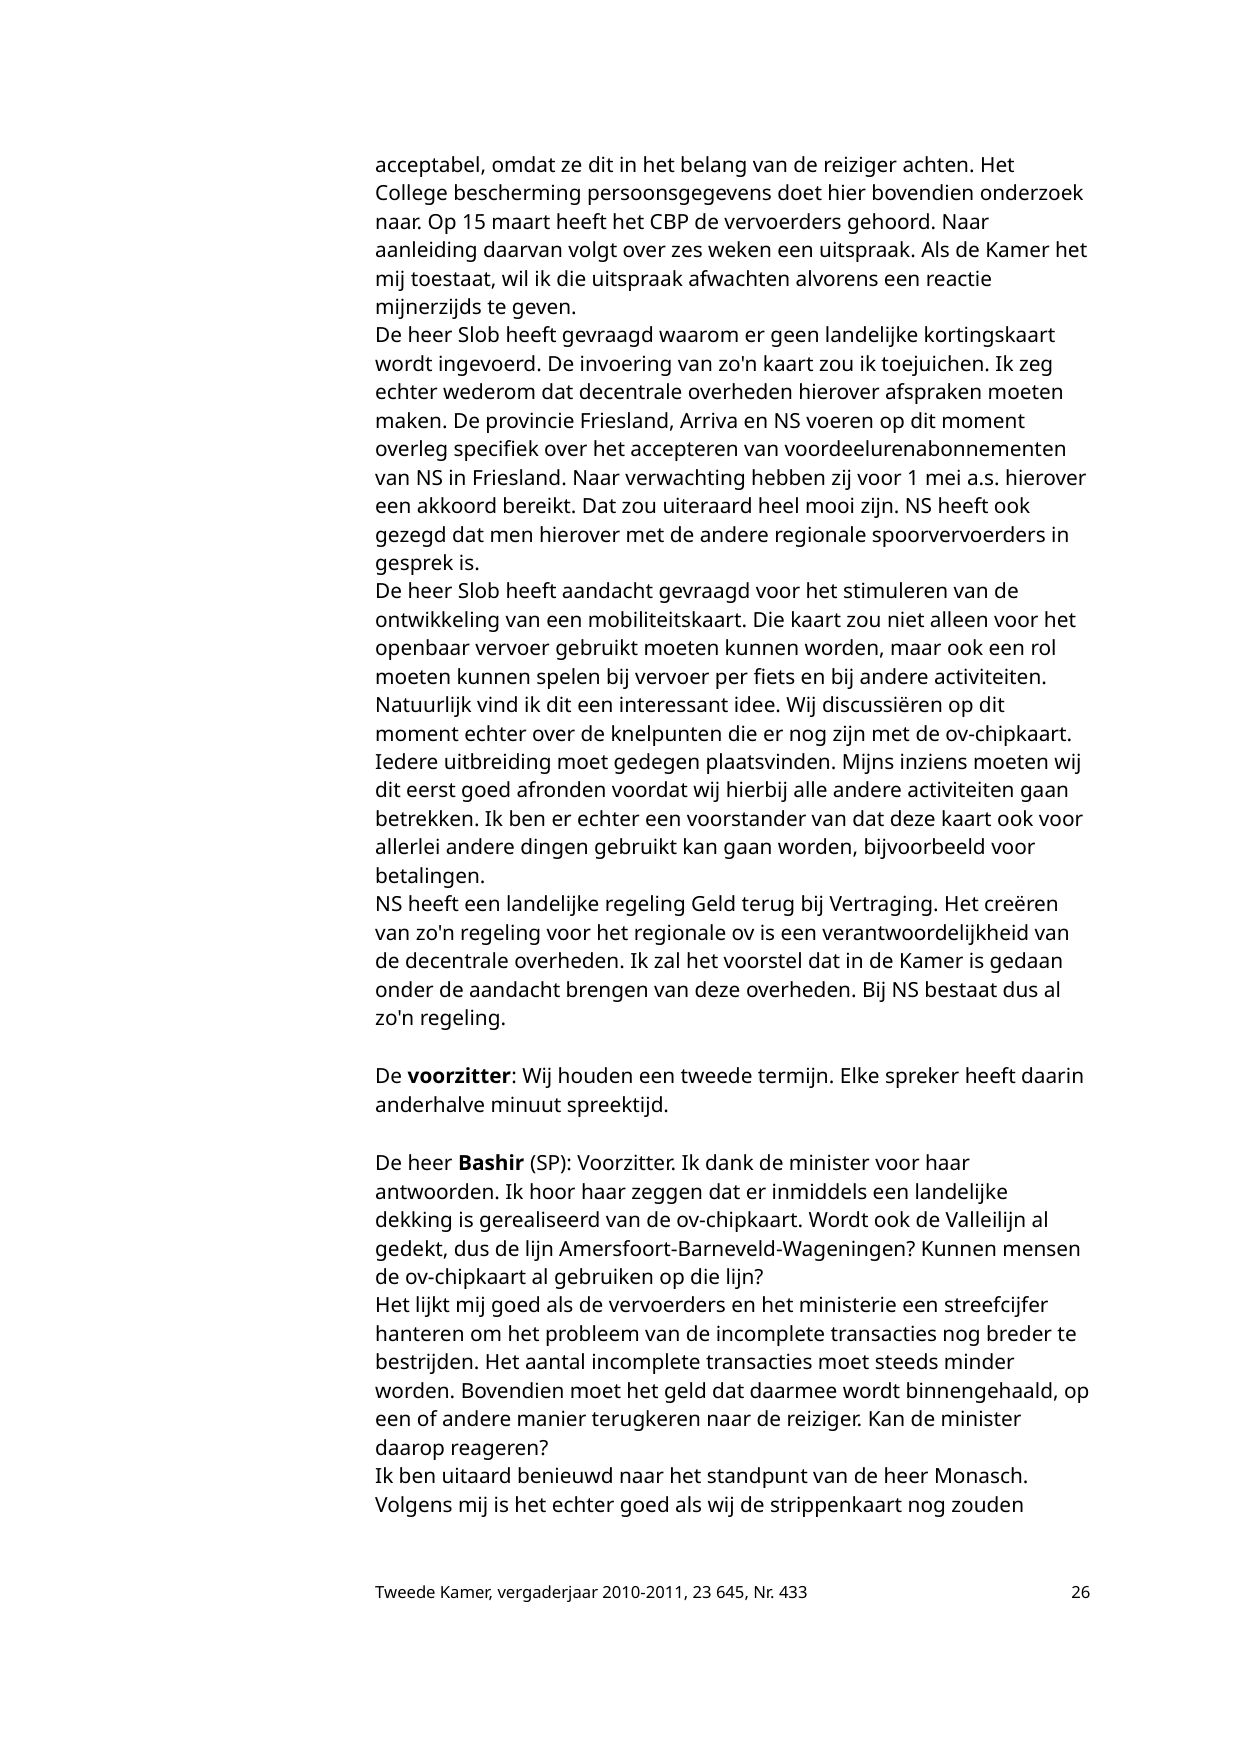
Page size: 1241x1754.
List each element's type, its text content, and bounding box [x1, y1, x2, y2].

text De heer Slob heeft gevraagd waarom er geen landelijke kortingskaart wordt ingevoerd. De invoering van zo'n kaart zou ik toejuichen. Ik zeg echter wederom dat decentrale overheden hierover afspraken moeten maken. De provincie Friesland, Arriva en NS voeren op dit moment overleg specifiek over het accepteren van voordeelurenabonnementen van NS in Friesland. Naar verwachting hebben zij voor 1 mei a.s. hierover een akkoord bereikt. Dat zou uiteraard heel mooi zijn. NS heeft ook gezegd dat men hierover met de andere regionale spoorvervoerders in gesprek is. [375, 321, 1090, 577]
text De voorzitter: Wij houden een tweede termijn. Elke spreker heeft daarin anderhalve minuut spreektijd. [375, 1062, 1090, 1118]
text De heer Slob heeft aandacht gevraagd voor het stimuleren van de ontwikkeling van een mobiliteitskaart. Die kaart zou niet alleen voor het openbaar vervoer gebruikt moeten kunnen worden, maar ook een rol moeten kunnen spelen bij vervoer per fiets en bij andere activiteiten. Natuurlijk vind ik dit een interessant idee. Wij discussiëren op dit moment echter over de knelpunten die er nog zijn met de ov-chipkaart. Iedere uitbreiding moet gedegen plaatsvinden. Mijns inziens moeten wij dit eerst goed afronden voordat wij hierbij alle andere activiteiten gaan betrekken. Ik ben er echter een voorstander van dat deze kaart ook voor allerlei andere dingen gebruikt kan gaan worden, bijvoorbeeld voor betalingen. [375, 577, 1090, 889]
text De heer Bashir (SP): Voorzitter. Ik dank de minister voor haar antwoorden. Ik hoor haar zeggen dat er inmiddels een landelijke dekking is gerealiseerd van de ov-chipkaart. Wordt ook de Valleilijn al gedekt, dus de lijn Amersfoort-Barneveld-Wageningen? Kunnen mensen de ov-chipkaart al gebruiken op die lijn? [375, 1148, 1090, 1291]
text Het lijkt mij goed als de vervoerders en het ministerie een streefcijfer hanteren om het probleem van de incomplete transacties nog breder te bestrijden. Het aantal incomplete transacties moet steeds minder worden. Bovendien moet het geld dat daarmee wordt binnengehaald, op een of andere manier terugkeren naar de reiziger. Kan de minister daarop reageren? [375, 1291, 1090, 1461]
text acceptabel, omdat ze dit in het belang van de reiziger achten. Het College bescherming persoonsgegevens doet hier bovendien onderzoek naar. Op 15 maart heeft het CBP de vervoerders gehoord. Naar aanleiding daarvan volgt over zes weken een uitspraak. Als de Kamer het mij toestaat, wil ik die uitspraak afwachten alvorens een reactie mijnerzijds te geven. [375, 150, 1090, 321]
text NS heeft een landelijke regeling Geld terug bij Vertraging. Het creëren van zo'n regeling voor het regionale ov is een verantwoordelijkheid van de decentrale overheden. Ik zal het voorstel dat in de Kamer is gedaan onder de aandacht brengen van deze overheden. Bij NS bestaat dus al zo'n regeling. [375, 889, 1090, 1032]
text Ik ben uitaard benieuwd naar het standpunt van de heer Monasch. Volgens mij is het echter goed als wij de strippenkaart nog zouden [375, 1461, 1090, 1518]
